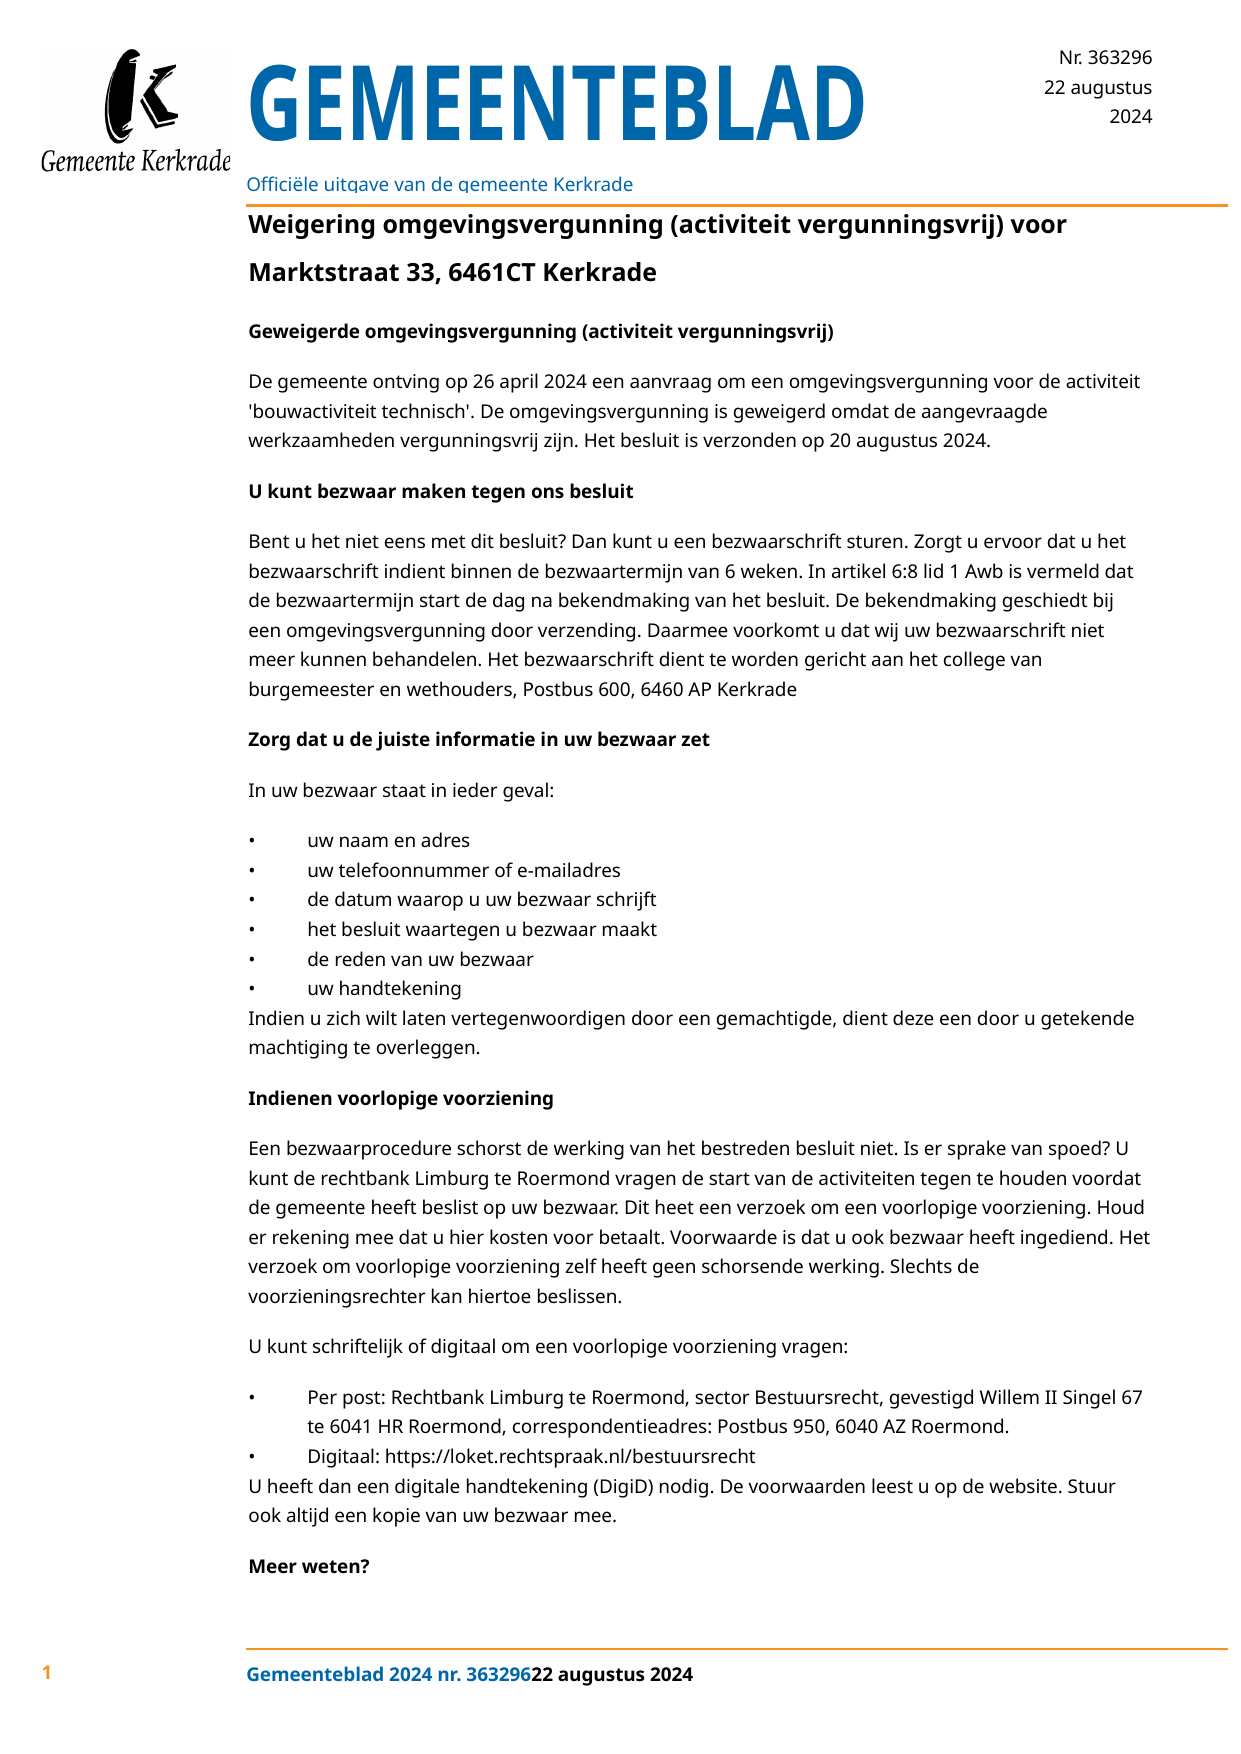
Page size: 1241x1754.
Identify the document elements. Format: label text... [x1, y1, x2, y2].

list Per post: Rechtbank Limburg te Roermond, sector Bestuursrecht, gevestigd Willem II Singel 67 te 6041 HR Roermond, correspondentieadres: Postbus 950, 6040 AZ Roermond. [248, 1384, 1152, 1439]
text In uw bezwaar staat in ieder geval: [248, 777, 1152, 803]
list uw handtekening [248, 975, 1152, 1001]
text Bent u het niet eens met dit besluit? Dan kunt u een bezwaarschrift sturen. Zorgt u ervoor dat u het bezwaarschrift indient binnen de bezwaartermijn van 6 weken. In artikel 6:8 lid 1 Awb is vermeld dat de bezwaartermijn start de dag na bekendmaking van het besluit. De bekendmaking geschiedt bij een omgevingsvergunning door verzending. Daarmee voorkomt u dat wij uw bezwaarschrift niet meer kunnen behandelen. Het bezwaarschrift dient te worden gericht aan het college van burgemeester en wethouders, Postbus 600, 6460 AP Kerkrade [248, 528, 1152, 702]
text Zorg dat u de juiste informatie in uw bezwaar zet [248, 727, 1152, 752]
text Een bezwaarprocedure schorst de werking van het bestreden besluit niet. Is er sprake van spoed? U kunt de rechtbank Limburg te Roermond vragen de start van de activiteiten tegen te houden voordat de gemeente heeft beslist op uw bezwaar. Dit heet een verzoek om een voorlopige voorziening. Houd er rekening mee dat u hier kosten voor betaalt. Voorwaarde is dat u ook bezwaar heeft ingediend. Het verzoek om voorlopige voorziening zelf heeft geen schorsende werking. Slechts de voorzieningsrechter kan hiertoe beslissen. [248, 1135, 1152, 1309]
list uw naam en adres [248, 827, 1152, 853]
text Geweigerde omgevingsvergunning (activiteit vergunningsvrij) [248, 318, 1152, 344]
text De gemeente ontving op 26 april 2024 een aanvraag om een omgevingsvergunning voor de activiteit 'bouwactiviteit technisch'. De omgevingsvergunning is geweigerd omdat de aangevraagde werkzaamheden vergunningsvrij zijn. Het besluit is verzonden op 20 augustus 2024. [248, 368, 1152, 453]
list Digitaal: https://loket.rechtspraak.nl/bestuursrecht [248, 1443, 1152, 1469]
list uw telefoonnummer of e-mailadres [248, 857, 1152, 883]
list de reden van uw bezwaar [248, 946, 1152, 972]
list de datum waarop u uw bezwaar schrijft [248, 887, 1152, 912]
text U kunt schriftelijk of digitaal om een voorlopige voorziening vragen: [248, 1334, 1152, 1359]
text U heeft dan een digitale handtekening (DigiD) nodig. De voorwaarden leest u op de website. Stuur ook altijd een kopie van uw bezwaar mee. [248, 1473, 1152, 1528]
text Indien u zich wilt laten vertegenwoordigen door een gemachtigde, dient deze een door u getekende machtiging te overleggen. [248, 1005, 1152, 1060]
picture [41, 47, 231, 172]
text U kunt bezwaar maken tegen ons besluit [248, 478, 1152, 504]
text Indienen voorlopige voorziening [248, 1085, 1152, 1111]
list het besluit waartegen u bezwaar maakt [248, 916, 1152, 942]
text Weigering omgevingsvergunning (activiteit vergunningsvrij) voor Marktstraat 33, 6461CT Kerkrade [248, 207, 1152, 288]
text Meer weten? [248, 1553, 1152, 1579]
